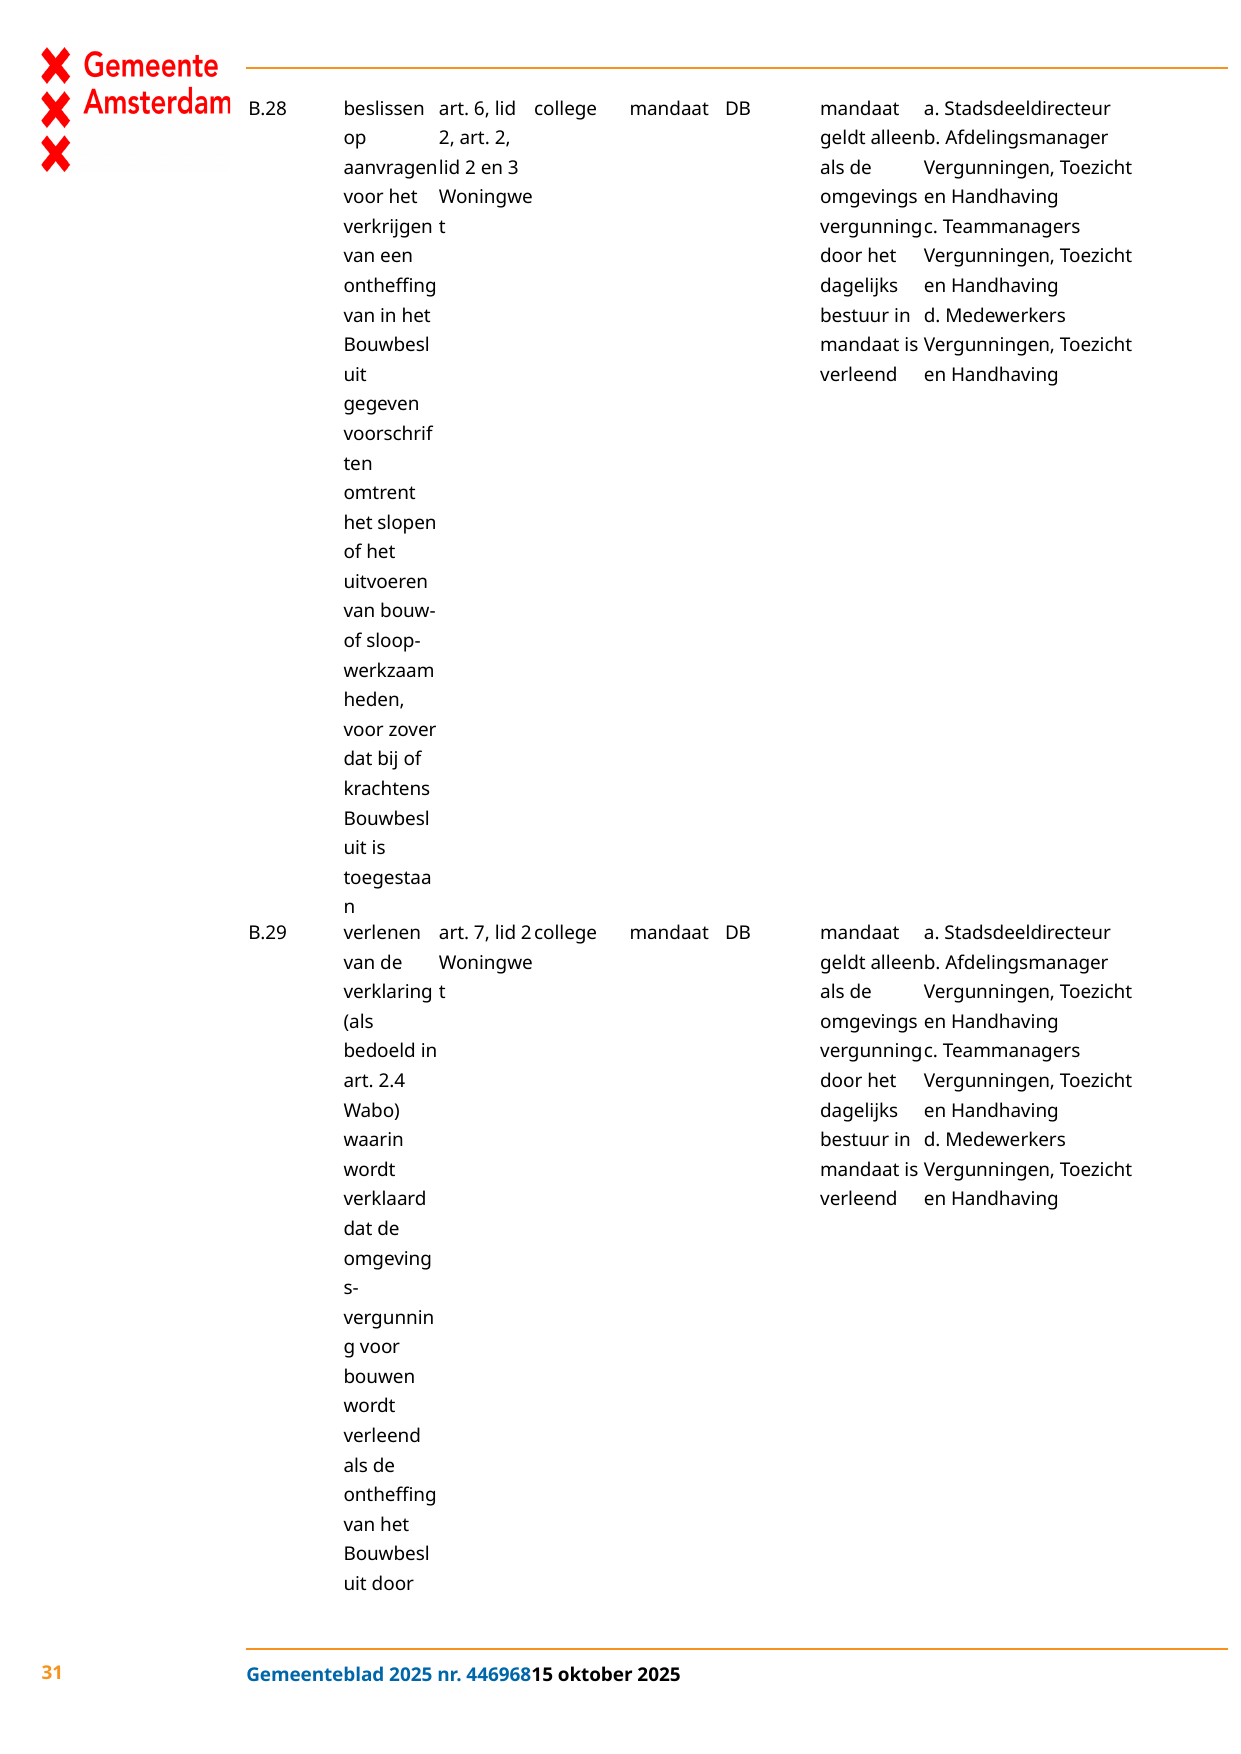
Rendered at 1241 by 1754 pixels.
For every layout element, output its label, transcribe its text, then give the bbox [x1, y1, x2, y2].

table_cell mandaat geldt alleen als de omgevingsvergunning door het dagelijks bestuur in mandaat is verleend [820, 919, 924, 1596]
table_cell DB [725, 95, 820, 919]
table_cell college [534, 919, 629, 1596]
picture [41, 47, 231, 172]
table_cell B.28 [248, 95, 343, 919]
table_cell college [534, 95, 629, 919]
table_cell B.29 [248, 919, 343, 1596]
table_cell art. 7, lid 2 Woningwet [439, 919, 534, 1596]
table_cell beslissen op aanvragen voor het verkrijgen van een ontheffing van in het Bouwbesluit gegeven voorschriften omtrent het slopen of het uitvoeren van bouw- of sloop-werkzaamheden, voor zover dat bij of krachtens Bouwbesluit is toegestaan [343, 95, 439, 919]
table_cell verlenen van de verklaring (als bedoeld in art. 2.4 Wabo) waarin wordt verklaard dat de omgevings-vergunning voor bouwen wordt verleend als de ontheffing van het Bouwbesluit door [343, 919, 439, 1596]
table_cell DB [725, 919, 820, 1596]
table_cell mandaat [629, 919, 725, 1596]
table_cell a. Stadsdeeldirecteur b. Afdelingsmanager Vergunningen, Toezicht en Handhaving c. Teammanagers Vergunningen, Toezicht en Handhaving d. Medewerkers Vergunningen, Toezicht en Handhaving [924, 919, 1152, 1596]
table_cell mandaat [629, 95, 725, 919]
table_cell a. Stadsdeeldirecteur b. Afdelingsmanager Vergunningen, Toezicht en Handhaving c. Teammanagers Vergunningen, Toezicht en Handhaving d. Medewerkers Vergunningen, Toezicht en Handhaving [924, 95, 1152, 919]
table_cell mandaat geldt alleen als de omgevingsvergunning door het dagelijks bestuur in mandaat is verleend [820, 95, 924, 919]
table_cell art. 6, lid 2, art. 2, lid 2 en 3 Woningwet [439, 95, 534, 919]
